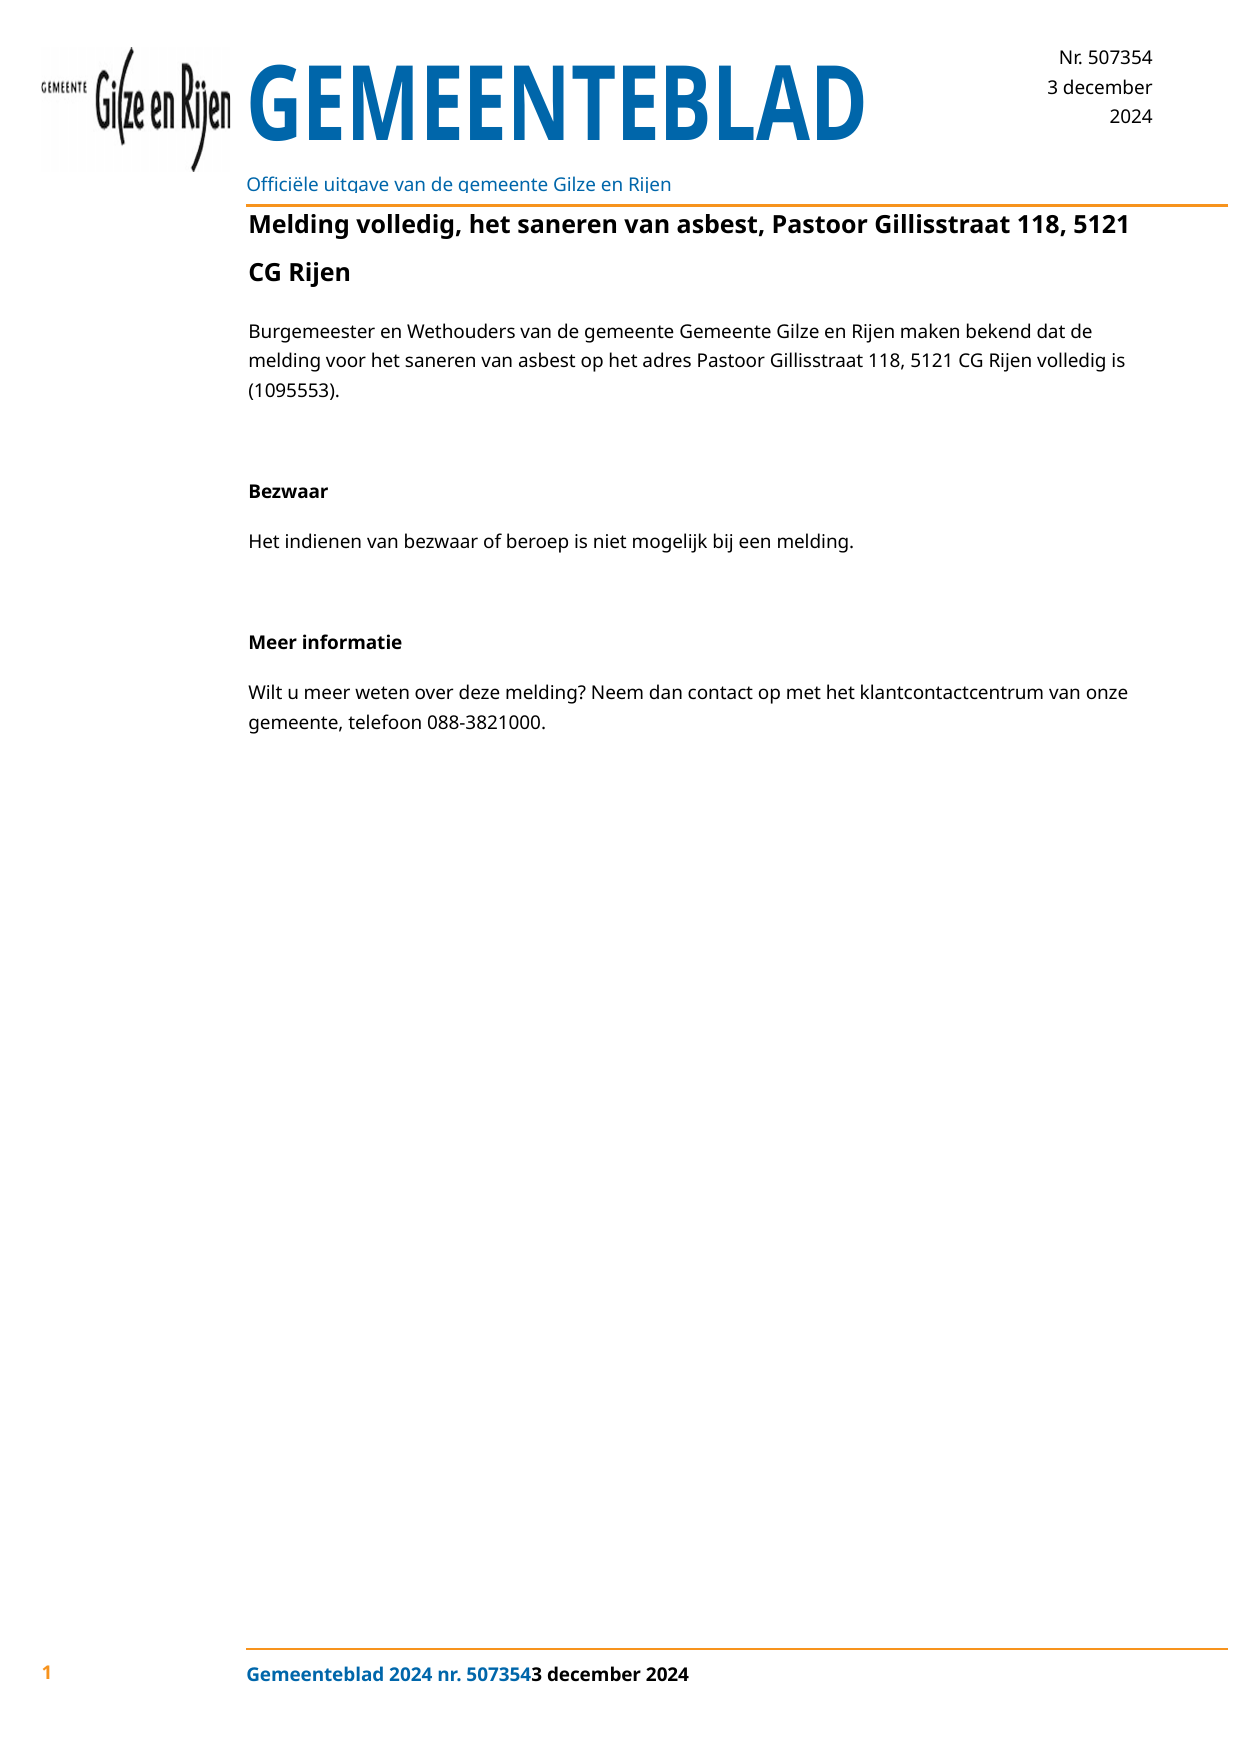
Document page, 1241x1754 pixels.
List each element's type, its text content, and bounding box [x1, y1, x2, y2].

picture [41, 47, 231, 172]
text Wilt u meer weten over deze melding? Neem dan contact op met het klantcontactcentrum van onze gemeente, telefoon 088-3821000. [248, 679, 1152, 735]
text Het indienen van bezwaar of beroep is niet mogelijk bij een melding. [248, 528, 1152, 554]
text Meer informatie [248, 629, 1152, 655]
text Bezwaar [248, 478, 1152, 504]
text Burgemeester en Wethouders van de gemeente Gemeente Gilze en Rijen maken bekend dat de melding voor het saneren van asbest op het adres Pastoor Gillisstraat 118, 5121 CG Rijen volledig is (1095553). [248, 318, 1152, 403]
text Melding volledig, het saneren van asbest, Pastoor Gillisstraat 118, 5121 CG Rijen [248, 207, 1152, 288]
